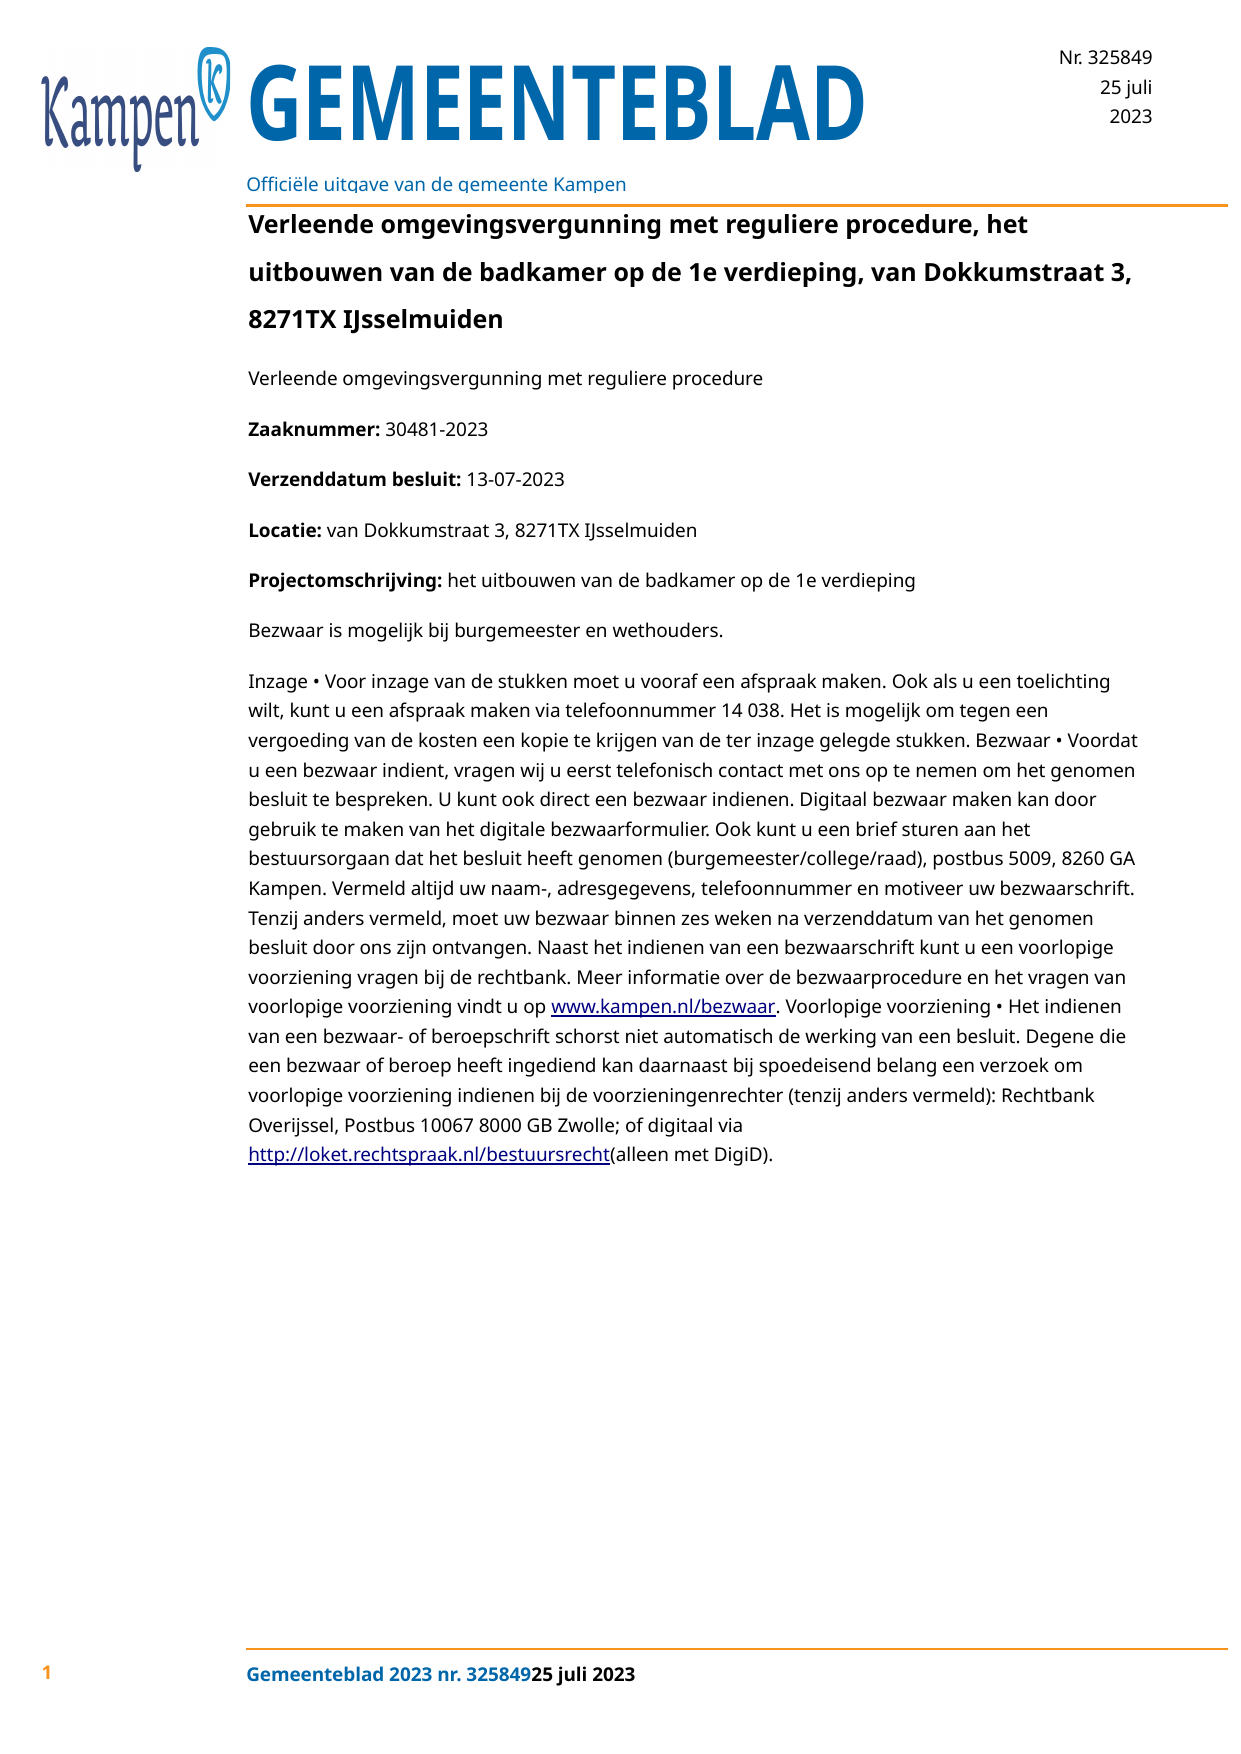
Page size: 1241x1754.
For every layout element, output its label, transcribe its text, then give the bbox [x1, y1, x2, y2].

text Locatie: van Dokkumstraat 3, 8271TX IJsselmuiden [248, 517, 1152, 542]
text Verzenddatum besluit: 13-07-2023 [248, 466, 1152, 492]
text Inzage • Voor inzage van de stukken moet u vooraf een afspraak maken. Ook als u een toelichting wilt, kunt u een afspraak maken via telefoonnummer 14 038. Het is mogelijk om tegen een vergoeding van de kosten een kopie te krijgen van de ter inzage gelegde stukken. Bezwaar • Voordat u een bezwaar indient, vragen wij u eerst telefonisch contact met ons op te nemen om het genomen besluit te bespreken. U kunt ook direct een bezwaar indienen. Digitaal bezwaar maken kan door gebruik te maken van het digitale bezwaarformulier. Ook kunt u een brief sturen aan het bestuursorgaan dat het besluit heeft genomen (burgemeester/college/raad), postbus 5009, 8260 GA Kampen. Vermeld altijd uw naam-, adresgegevens, telefoonnummer en motiveer uw bezwaarschrift. Tenzij anders vermeld, moet uw bezwaar binnen zes weken na verzenddatum van het genomen besluit door ons zijn ontvangen. Naast het indienen van een bezwaarschrift kunt u een voorlopige voorziening vragen bij de rechtbank. Meer informatie over de bezwaarprocedure en het vragen van voorlopige voorziening vindt u op www.kampen.nl/bezwaar. Voorlopige voorziening • Het indienen van een bezwaar- of beroepschrift schorst niet automatisch de werking van een besluit. Degene die een bezwaar of beroep heeft ingediend kan daarnaast bij spoedeisend belang een verzoek om voorlopige voorziening indienen bij de voorzieningenrechter (tenzij anders vermeld): Rechtbank Overijssel, Postbus 10067 8000 GB Zwolle; of digitaal via http://loket.rechtspraak.nl/bestuursrecht(alleen met DigiD). [248, 668, 1152, 1167]
text Verleende omgevingsvergunning met reguliere procedure [248, 366, 1152, 391]
text Verleende omgevingsvergunning met reguliere procedure, het uitbouwen van de badkamer op de 1e verdieping, van Dokkumstraat 3, 8271TX IJsselmuiden [248, 207, 1152, 336]
text Zaaknummer: 30481-2023 [248, 416, 1152, 442]
text Bezwaar is mogelijk bij burgemeester en wethouders. [248, 618, 1152, 643]
text Projectomschrijving: het uitbouwen van de badkamer op de 1e verdieping [248, 567, 1152, 593]
picture [41, 47, 231, 172]
